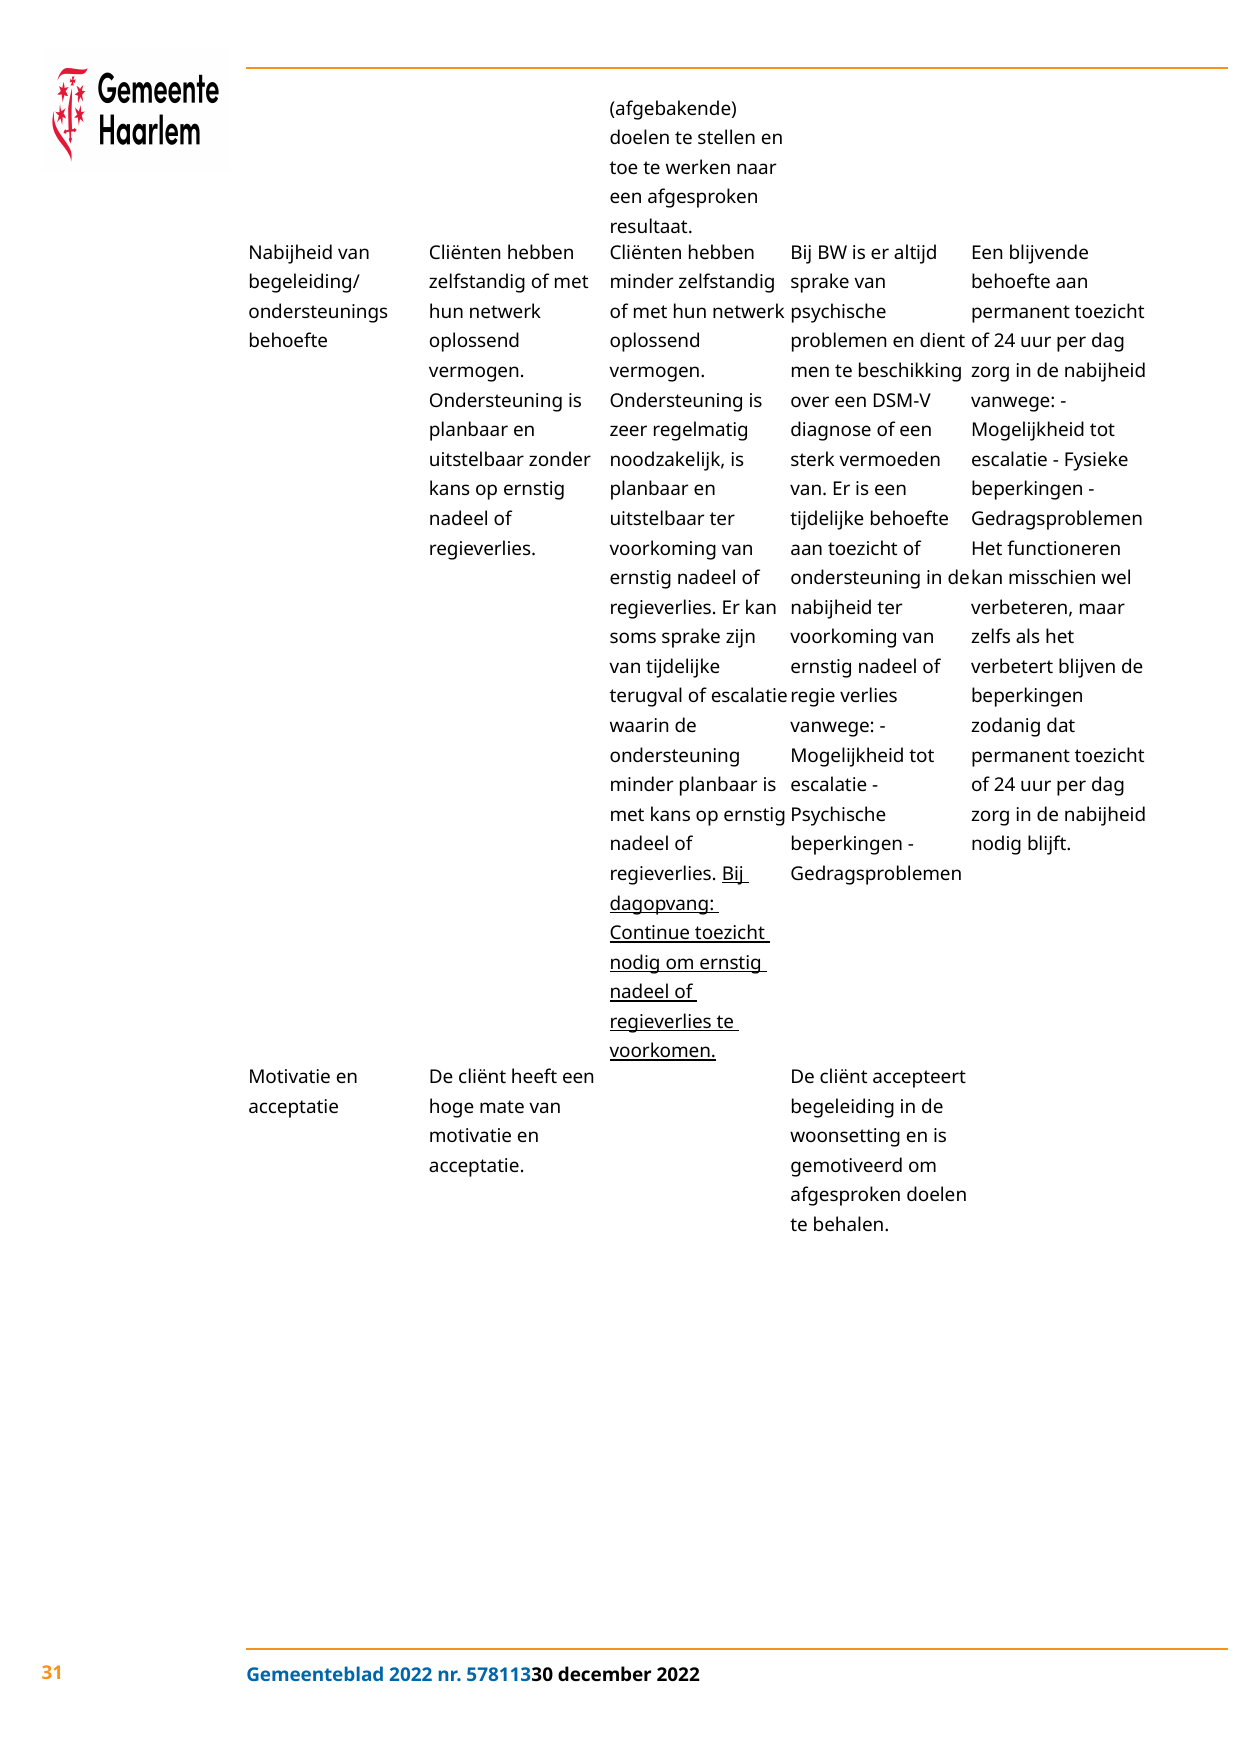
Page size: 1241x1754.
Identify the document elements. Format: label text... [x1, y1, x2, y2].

table_cell [248, 95, 429, 239]
table_cell Een blijvende behoefte aan permanent toezicht of 24 uur per dag zorg in de nabijheid vanwege: - Mogelijkheid tot escalatie - Fysieke beperkingen - Gedragsproblemen Het functioneren kan misschien wel verbeteren, maar zelfs als het verbetert blijven de beperkingen zodanig dat permanent toezicht of 24 uur per dag zorg in de nabijheid nodig blijft. [971, 239, 1152, 1063]
table_cell Nabijheid van begeleiding/ ondersteunings behoefte [248, 239, 429, 1063]
table_cell Bij BW is er altijd sprake van psychische problemen en dient men te beschikking over een DSM-V diagnose of een sterk vermoeden van. Er is een tijdelijke behoefte aan toezicht of ondersteuning in de nabijheid ter voorkoming van ernstig nadeel of regie verlies vanwege: - Mogelijkheid tot escalatie - Psychische beperkingen - Gedragsproblemen [790, 239, 971, 1063]
table_cell [971, 95, 1152, 239]
table_cell Cliënten hebben minder zelfstandig of met hun netwerk oplossend vermogen. Ondersteuning is zeer regelmatig noodzakelijk, is planbaar en uitstelbaar ter voorkoming van ernstig nadeel of regieverlies. Er kan soms sprake zijn van tijdelijke terugval of escalatie waarin de ondersteuning minder planbaar is met kans op ernstig nadeel of regieverlies. Bij dagopvang: Continue toezicht nodig om ernstig nadeel of regieverlies te voorkomen. [609, 239, 790, 1063]
table_cell [429, 95, 609, 239]
picture [41, 47, 231, 172]
table_cell De cliënt heeft een hoge mate van motivatie en acceptatie. [429, 1063, 609, 1237]
table_cell [790, 95, 971, 239]
table_cell Motivatie en acceptatie [248, 1063, 429, 1237]
table_cell De cliënt accepteert begeleiding in de woonsetting en is gemotiveerd om afgesproken doelen te behalen. [790, 1063, 971, 1237]
table_cell (afgebakende) doelen te stellen en toe te werken naar een afgesproken resultaat. [609, 95, 790, 239]
table_cell [971, 1063, 1152, 1237]
table_cell Cliënten hebben zelfstandig of met hun netwerk oplossend vermogen. Ondersteuning is planbaar en uitstelbaar zonder kans op ernstig nadeel of regieverlies. [429, 239, 609, 1063]
table_cell [609, 1063, 790, 1237]
